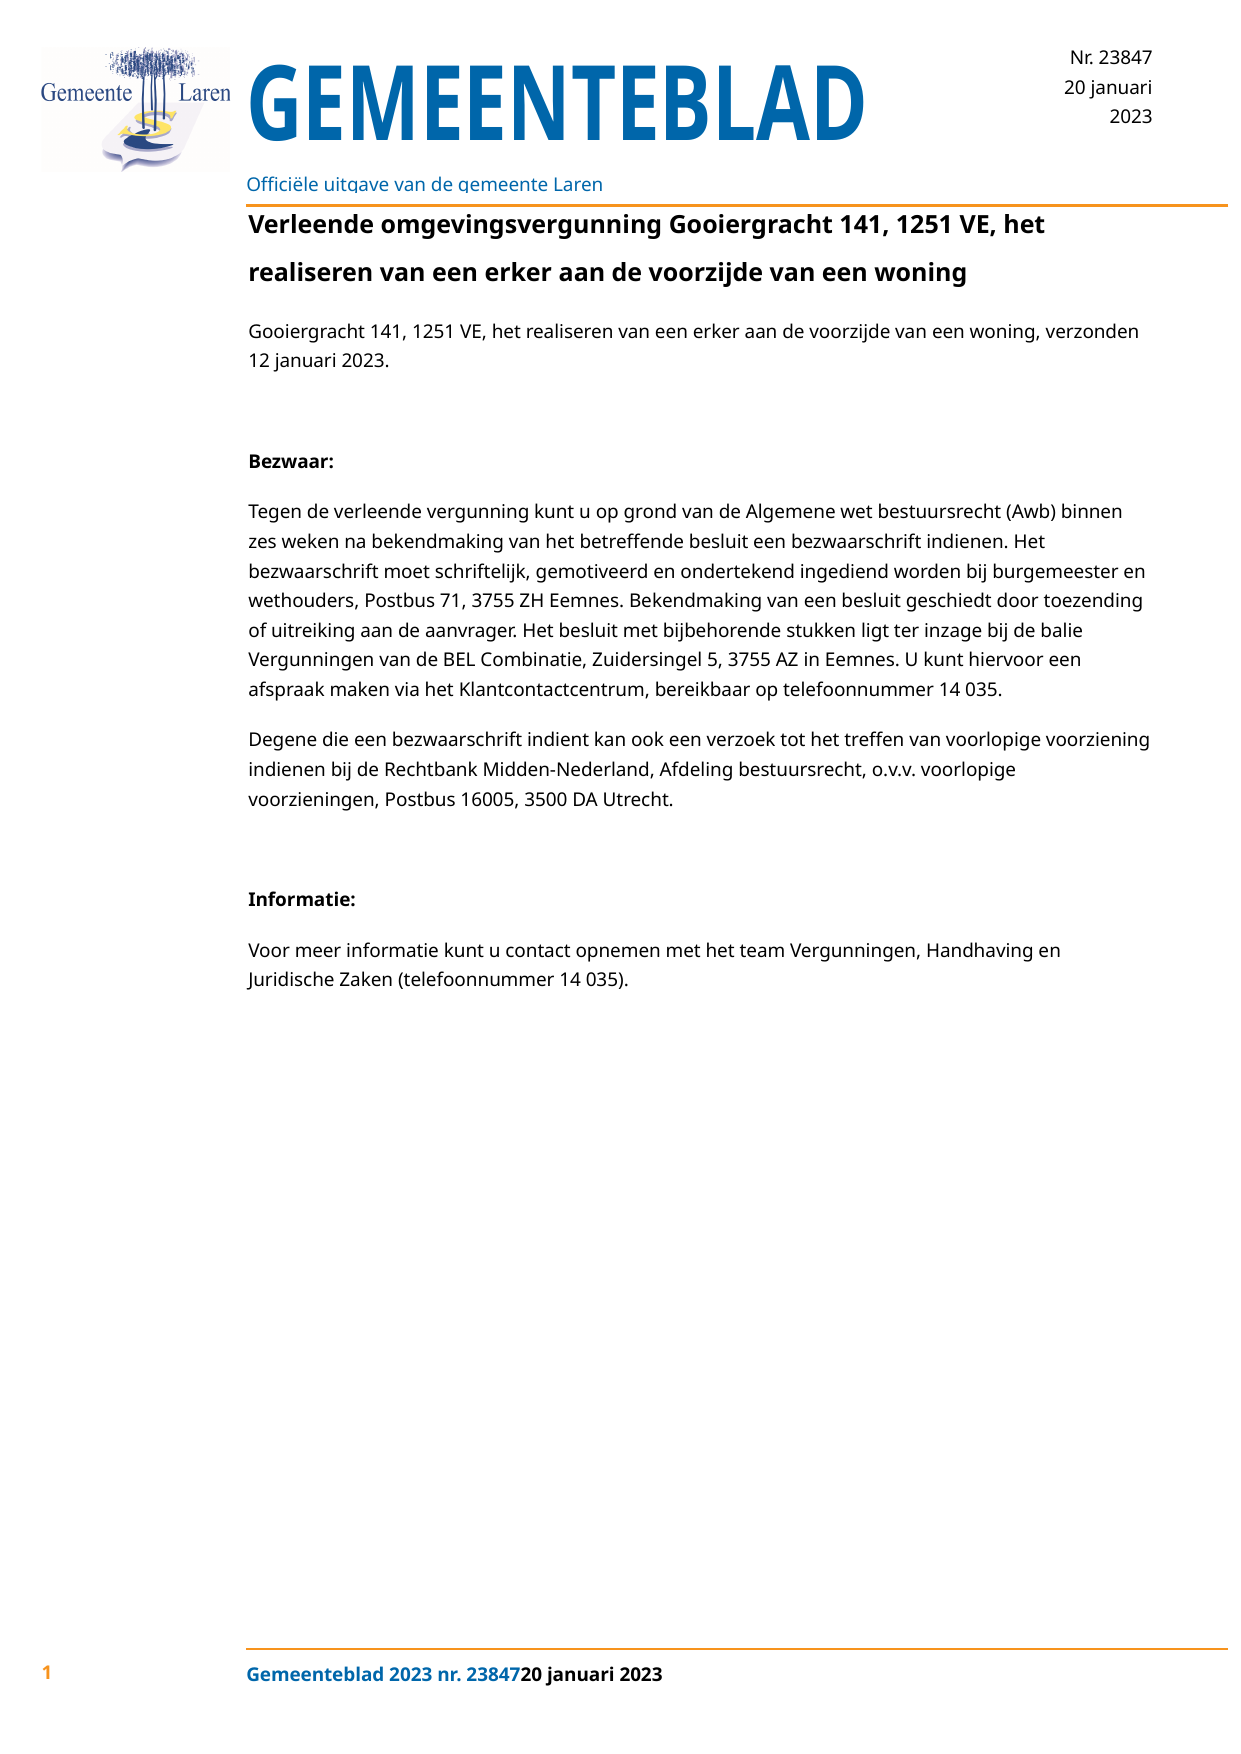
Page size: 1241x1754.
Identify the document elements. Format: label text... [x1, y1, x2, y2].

text Verleende omgevingsvergunning Gooiergracht 141, 1251 VE, het realiseren van een erker aan de voorzijde van een woning [248, 207, 1152, 288]
text Degene die een bezwaarschrift indient kan ook een verzoek tot het treffen van voorlopige voorziening indienen bij de Rechtbank Midden-Nederland, Afdeling bestuursrecht, o.v.v. voorlopige voorzieningen, Postbus 16005, 3500 DA Utrecht. [248, 727, 1152, 812]
text Voor meer informatie kunt u contact opnemen met het team Vergunningen, Handhaving en Juridische Zaken (telefoonnummer 14 035). [248, 937, 1152, 992]
text Informatie: [248, 887, 1152, 912]
picture [41, 47, 231, 172]
text Gooiergracht 141, 1251 VE, het realiseren van een erker aan de voorzijde van een woning, verzonden 12 januari 2023. [248, 318, 1152, 373]
text Bezwaar: [248, 448, 1152, 474]
text Tegen de verleende vergunning kunt u op grond van de Algemene wet bestuursrecht (Awb) binnen zes weken na bekendmaking van het betreffende besluit een bezwaarschrift indienen. Het bezwaarschrift moet schriftelijk, gemotiveerd en ondertekend ingediend worden bij burgemeester en wethouders, Postbus 71, 3755 ZH Eemnes. Bekendmaking van een besluit geschiedt door toezending of uitreiking aan de aanvrager. Het besluit met bijbehorende stukken ligt ter inzage bij de balie Vergunningen van de BEL Combinatie, Zuidersingel 5, 3755 AZ in Eemnes. U kunt hiervoor een afspraak maken via het Klantcontactcentrum, bereikbaar op telefoonnummer 14 035. [248, 499, 1152, 702]
